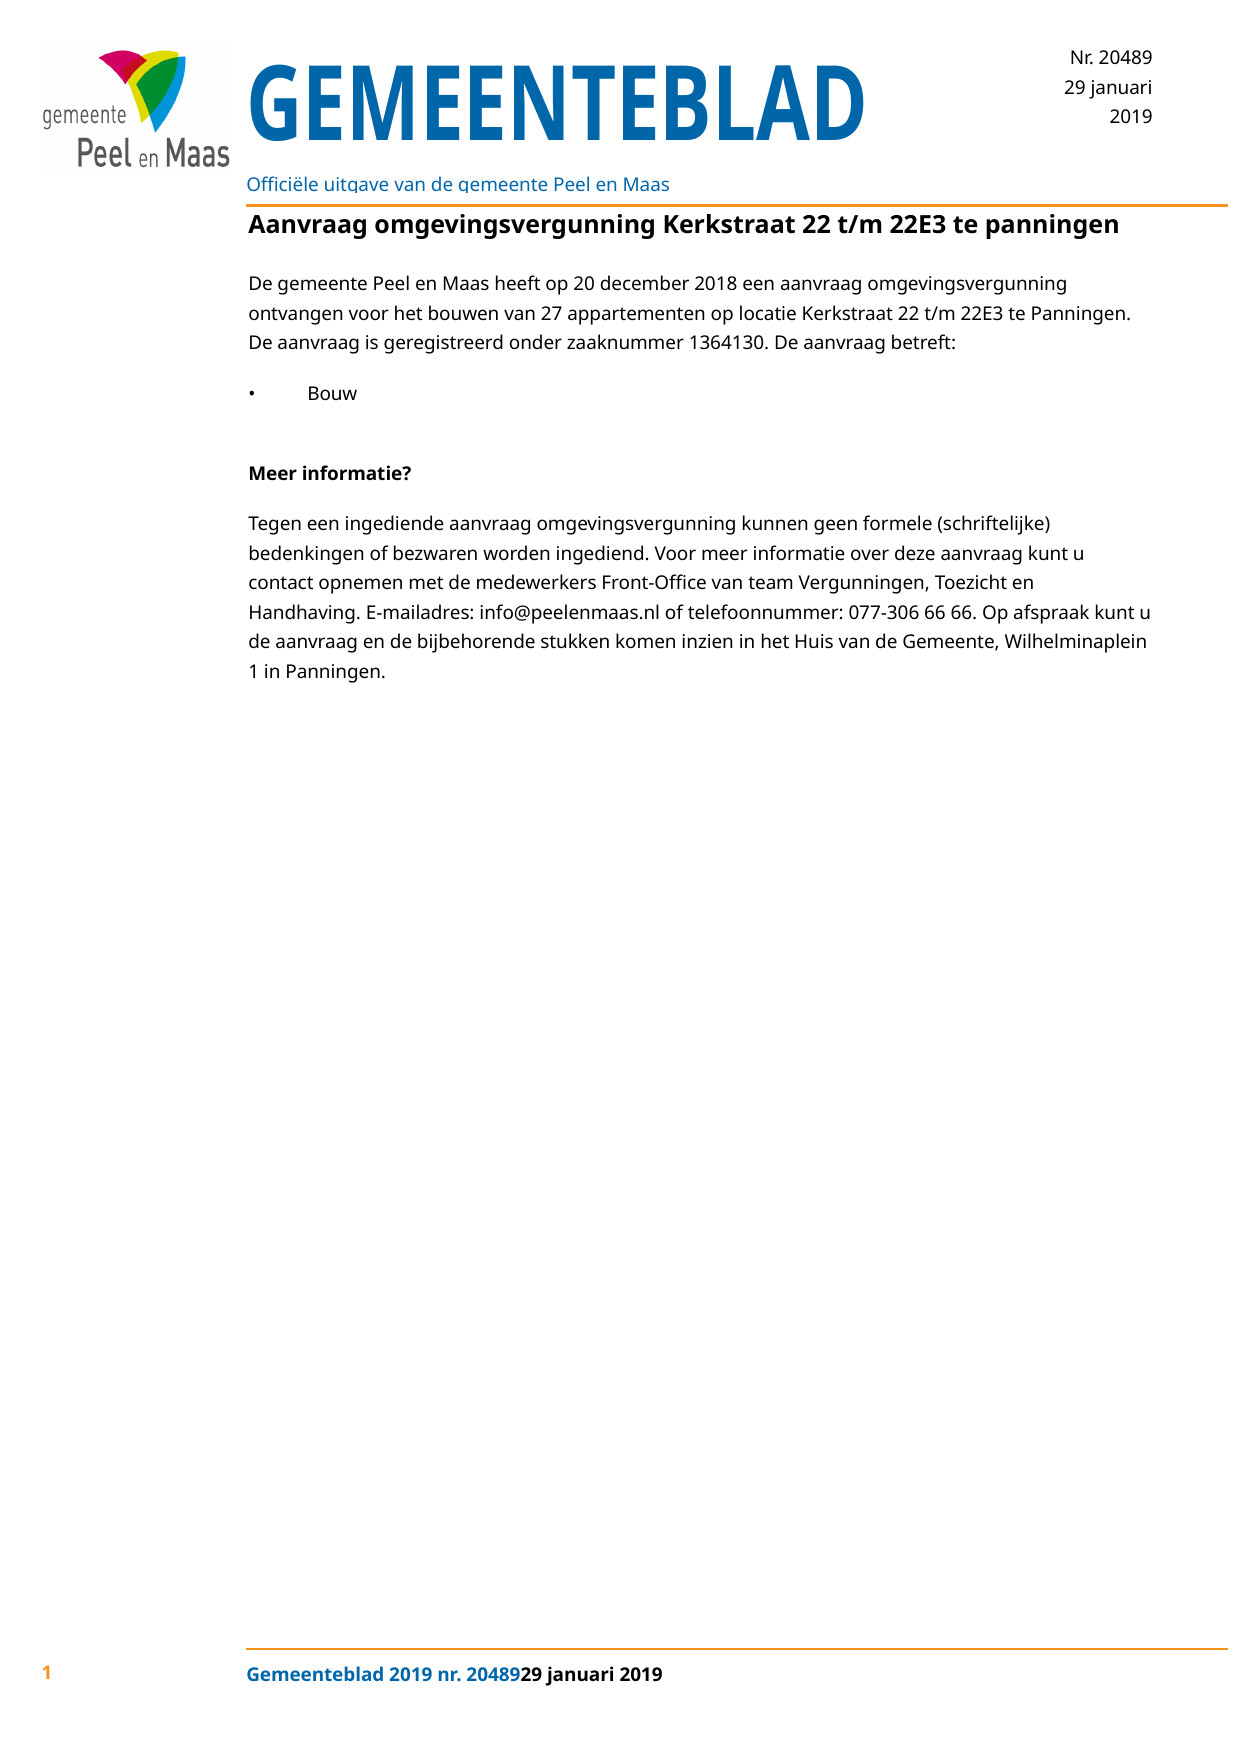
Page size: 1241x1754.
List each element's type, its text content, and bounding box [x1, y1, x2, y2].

list Bouw [248, 380, 1152, 406]
text Meer informatie? [248, 460, 1152, 486]
picture [41, 47, 231, 172]
text De gemeente Peel en Maas heeft op 20 december 2018 een aanvraag omgevingsvergunning ontvangen voor het bouwen van 27 appartementen op locatie Kerkstraat 22 t/m 22E3 te Panningen. De aanvraag is geregistreerd onder zaaknummer 1364130. De aanvraag betreft: [248, 270, 1152, 355]
text Aanvraag omgevingsvergunning Kerkstraat 22 t/m 22E3 te panningen [248, 207, 1152, 241]
text Tegen een ingediende aanvraag omgevingsvergunning kunnen geen formele (schriftelijke) bedenkingen of bezwaren worden ingediend. Voor meer informatie over deze aanvraag kunt u contact opnemen met de medewerkers Front-Office van team Vergunningen, Toezicht en Handhaving. E-mailadres: info@peelenmaas.nl of telefoonnummer: 077-306 66 66. Op afspraak kunt u de aanvraag en de bijbehorende stukken komen inzien in het Huis van de Gemeente, Wilhelminaplein 1 in Panningen. [248, 510, 1152, 684]
